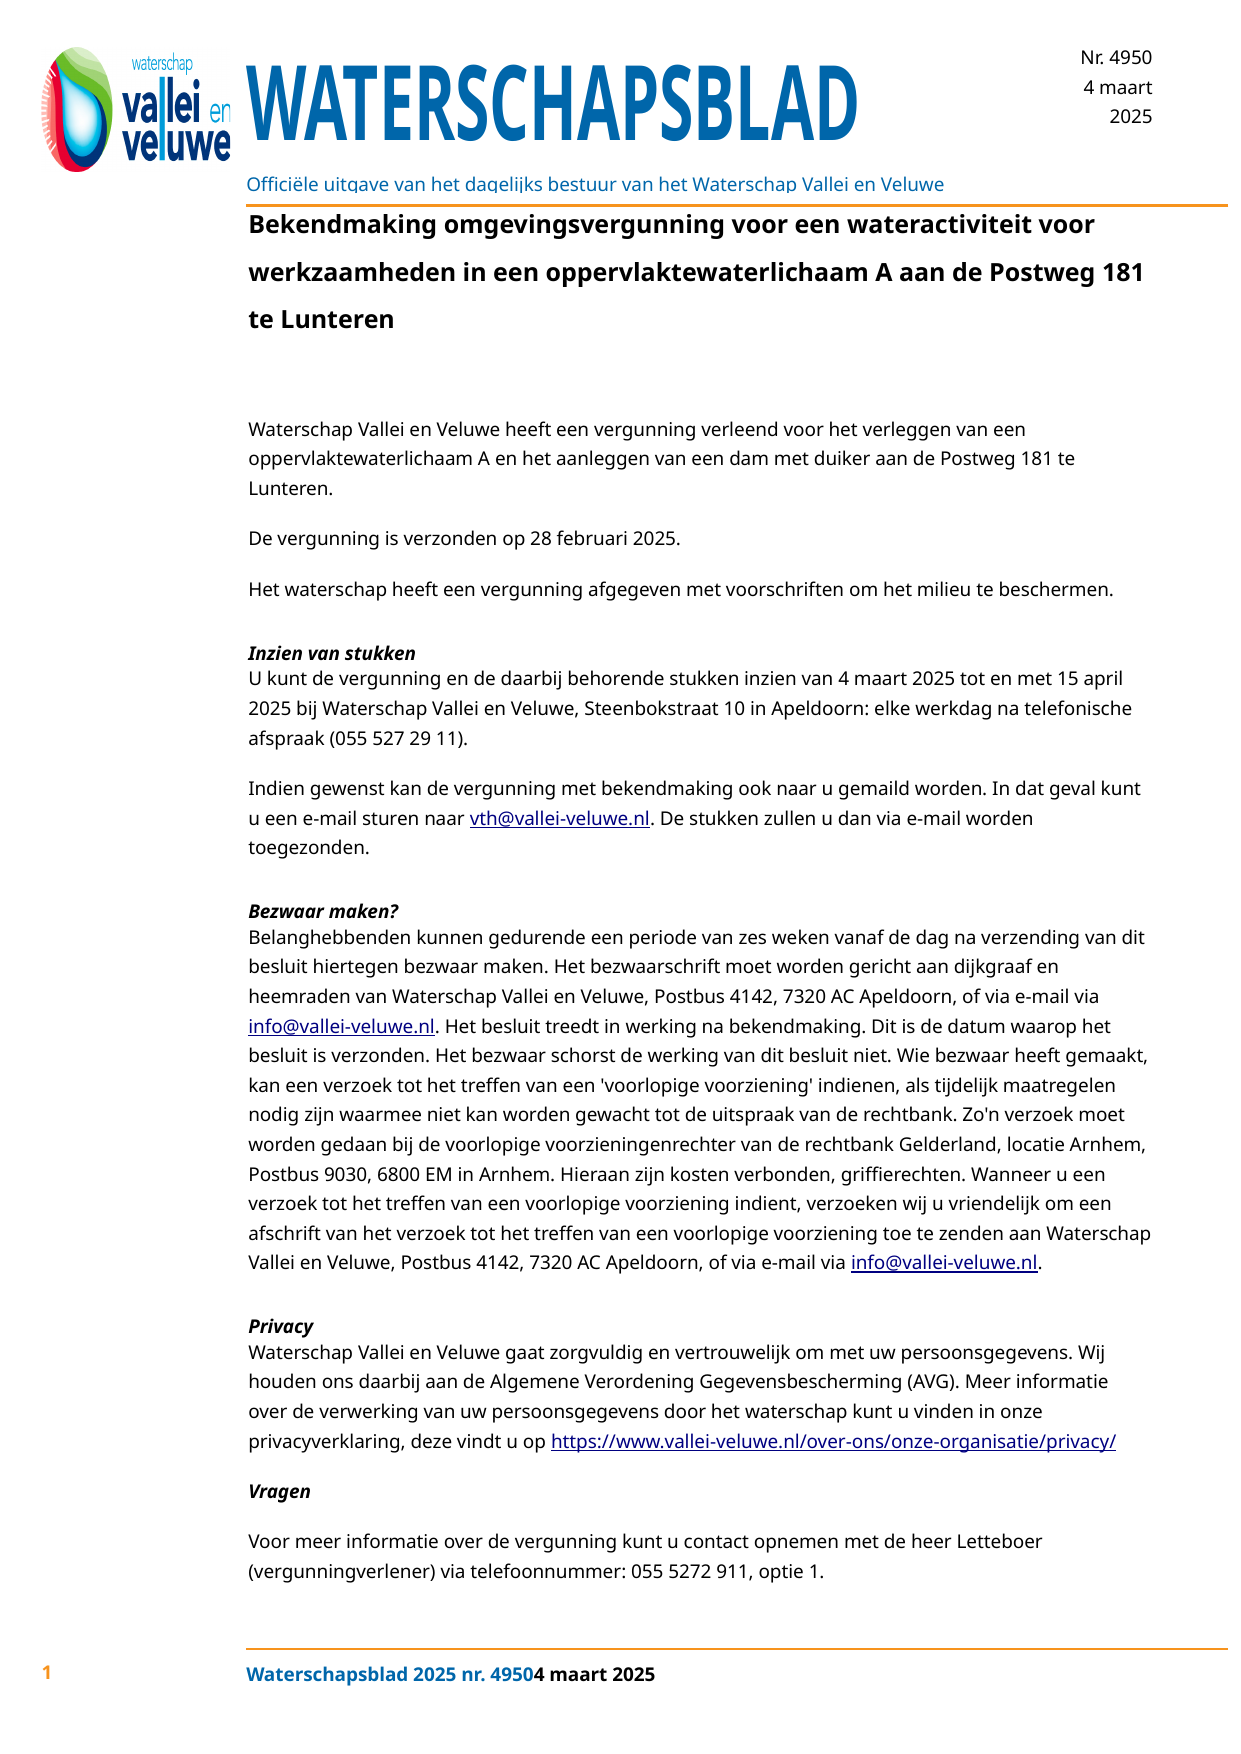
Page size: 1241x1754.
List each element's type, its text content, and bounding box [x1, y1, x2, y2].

text Het waterschap heeft een vergunning afgegeven met voorschriften om het milieu te beschermen. [248, 576, 1152, 602]
text Indien gewenst kan de vergunning met bekendmaking ook naar u gemaild worden. In dat geval kunt u een e-mail sturen naar vth@vallei-veluwe.nl. De stukken zullen u dan via e-mail worden toegezonden. [248, 775, 1152, 860]
text Bezwaar maken? [248, 898, 1152, 924]
text Voor meer informatie over de vergunning kunt u contact opnemen met de heer Letteboer (vergunningverlener) via telefoonnummer: 055 5272 911, optie 1. [248, 1529, 1152, 1584]
text U kunt de vergunning en de daarbij behorende stukken inzien van 4 maart 2025 tot en met 15 april 2025 bij Waterschap Vallei en Veluwe, Steenbokstraat 10 in Apeldoorn: elke werkdag na telefonische afspraak (055 527 29 11). [248, 666, 1152, 751]
text Belanghebbenden kunnen gedurende een periode van zes weken vanaf de dag na verzending van dit besluit hiertegen bezwaar maken. Het bezwaarschrift moet worden gericht aan dijkgraaf en heemraden van Waterschap Vallei en Veluwe, Postbus 4142, 7320 AC Apeldoorn, of via e-mail via info@vallei-veluwe.nl. Het besluit treedt in werking na bekendmaking. Dit is de datum waarop het besluit is verzonden. Het bezwaar schorst de werking van dit besluit niet. Wie bezwaar heeft gemaakt, kan een verzoek tot het treffen van een 'voorlopige voorziening' indienen, als tijdelijk maatregelen nodig zijn waarmee niet kan worden gewacht tot de uitspraak van de rechtbank. Zo'n verzoek moet worden gedaan bij de voorlopige voorzieningenrechter van de rechtbank Gelderland, locatie Arnhem, Postbus 9030, 6800 EM in Arnhem. Hieraan zijn kosten verbonden, griffierechten. Wanneer u een verzoek tot het treffen van een voorlopige voorziening indient, verzoeken wij u vriendelijk om een afschrift van het verzoek tot het treffen van een voorlopige voorziening toe te zenden aan Waterschap Vallei en Veluwe, Postbus 4142, 7320 AC Apeldoorn, of via e-mail via info@vallei-veluwe.nl. [248, 924, 1152, 1275]
text Vragen [248, 1478, 1152, 1504]
text Waterschap Vallei en Veluwe heeft een vergunning verleend voor het verleggen van een oppervlaktewaterlichaam A en het aanleggen van een dam met duiker aan de Postweg 181 te Lunteren. [248, 416, 1152, 501]
text De vergunning is verzonden op 28 februari 2025. [248, 526, 1152, 551]
text Bekendmaking omgevingsvergunning voor een wateractiviteit voor werkzaamheden in een oppervlaktewaterlichaam A aan de Postweg 181 te Lunteren [248, 207, 1152, 336]
text Waterschap Vallei en Veluwe gaat zorgvuldig en vertrouwelijk om met uw persoonsgegevens. Wij houden ons daarbij aan de Algemene Verordening Gegevensbescherming (AVG). Meer informatie over de verwerking van uw persoonsgegevens door het waterschap kunt u vinden in onze privacyverklaring, deze vindt u op https://www.vallei-veluwe.nl/over-ons/onze-organisatie/privacy/ [248, 1339, 1152, 1454]
picture [41, 47, 231, 172]
text Inzien van stukken [248, 640, 1152, 666]
text Privacy [248, 1313, 1152, 1339]
